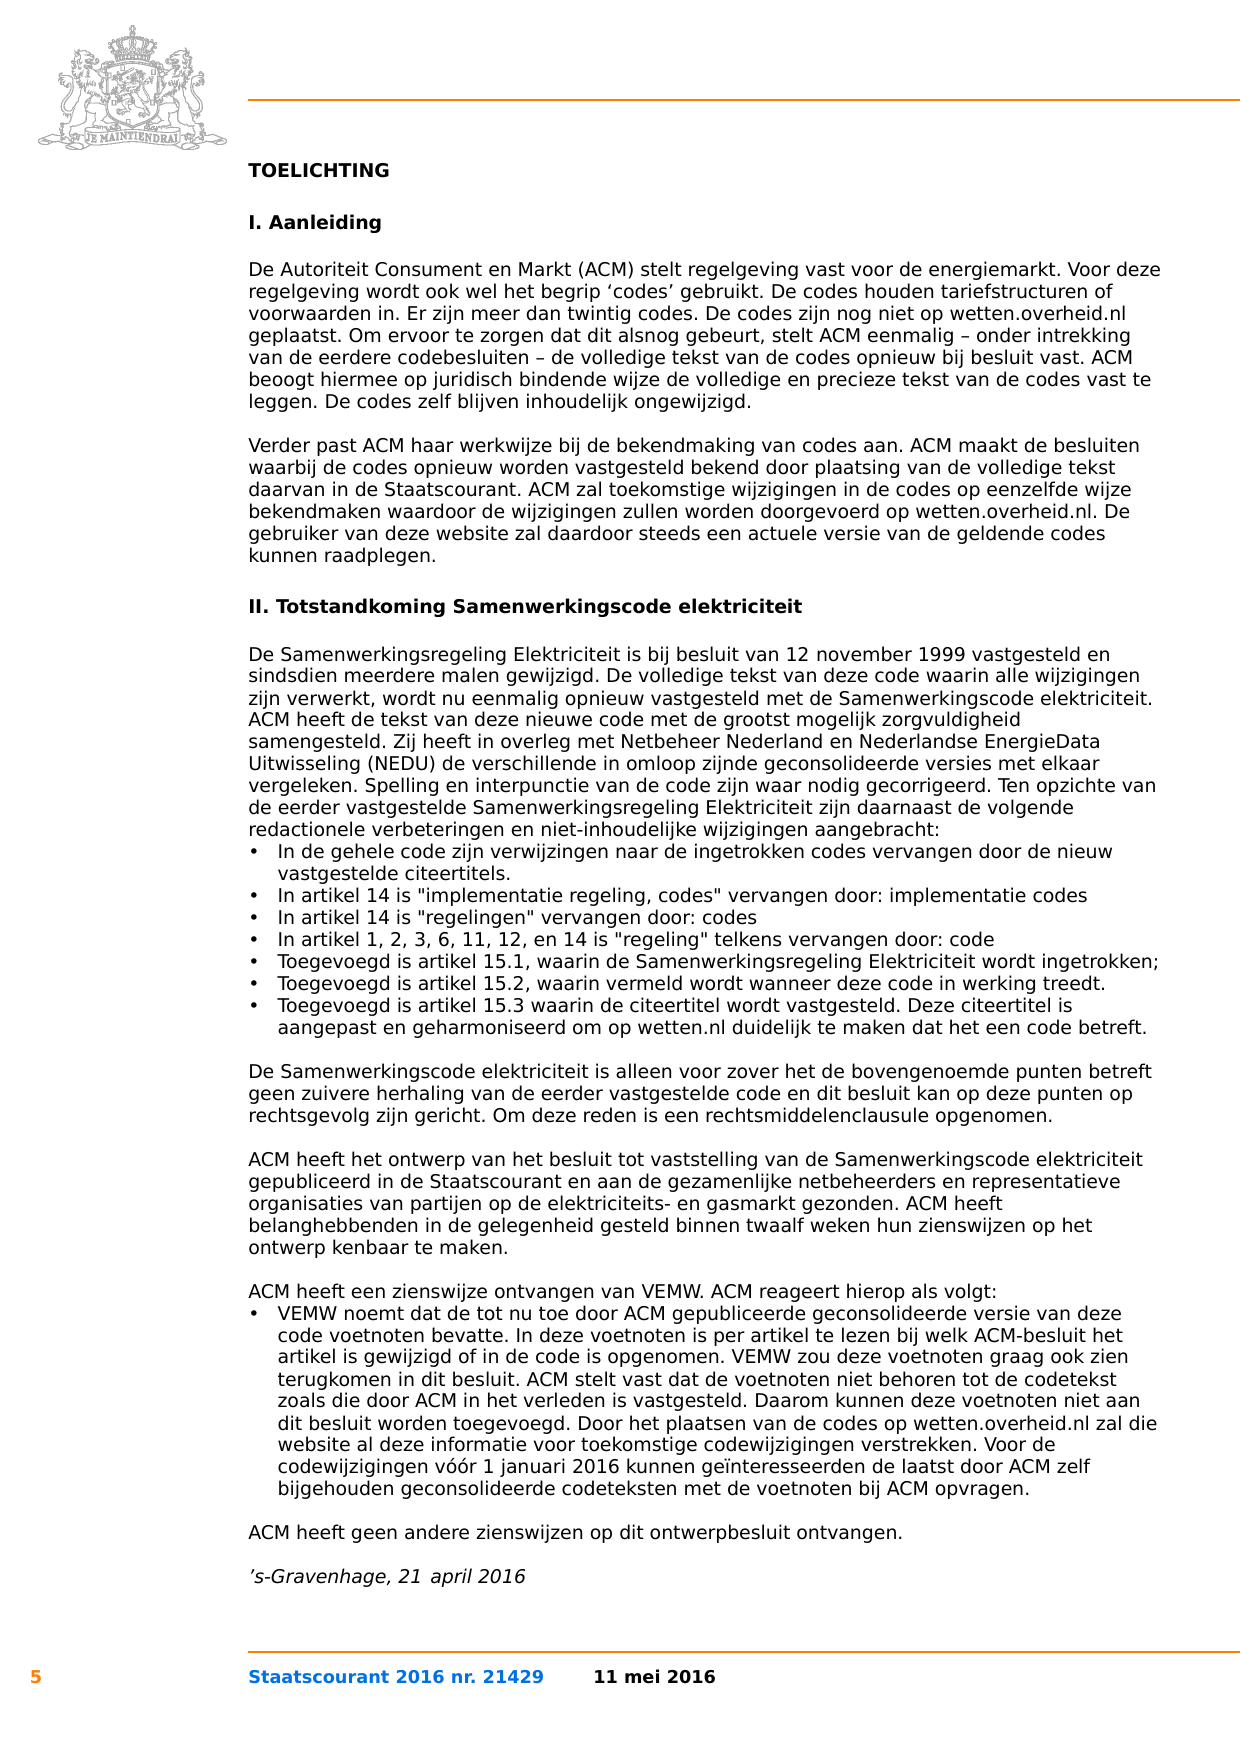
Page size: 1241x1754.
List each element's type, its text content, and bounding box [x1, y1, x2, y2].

text • In artikel 14 is "implementatie regeling, codes" vervangen door: implementatie codes [248, 885, 1163, 907]
text ’s-Gravenhage, 21 april 2016 [248, 1566, 1163, 1588]
text Verder past ACM haar werkwijze bij de bekendmaking van codes aan. ACM maakt de besluiten waarbij de codes opnieuw worden vastgesteld bekend door plaatsing van de volledige tekst daarvan in de Staatscourant. ACM zal toekomstige wijzigingen in de codes op eenzelfde wijze bekendmaken waardoor de wijzigingen zullen worden doorgevoerd op wetten.overheid.nl. De gebruiker van deze website zal daardoor steeds een actuele versie van de geldende codes kunnen raadplegen. [248, 434, 1163, 566]
picture [38, 25, 227, 150]
text • Toegevoegd is artikel 15.3 waarin de citeertitel wordt vastgesteld. Deze citeertitel is aangepast en geharmoniseerd om op wetten.nl duidelijk te maken dat het een code betreft. [248, 995, 1163, 1039]
subtitle I. Aanleiding [248, 212, 1163, 234]
text • In artikel 14 is "regelingen" vervangen door: codes [248, 907, 1163, 929]
text • Toegevoegd is artikel 15.1, waarin de Samenwerkingsregeling Elektriciteit wordt ingetrokken; [248, 951, 1163, 973]
text ACM heeft een zienswijze ontvangen van VEMW. ACM reageert hierop als volgt: [248, 1281, 1163, 1302]
text De Samenwerkingscode elektriciteit is alleen voor zover het de bovengenoemde punten betreft geen zuivere herhaling van de eerder vastgestelde code en dit besluit kan op deze punten op rechtsgevolg zijn gericht. Om deze reden is een rechtsmiddelenclausule opgenomen. [248, 1061, 1163, 1127]
text • In de gehele code zijn verwijzingen naar de ingetrokken codes vervangen door de nieuw vastgestelde citeertitels. [248, 841, 1163, 885]
text • In artikel 1, 2, 3, 6, 11, 12, en 14 is "regeling" telkens vervangen door: code [248, 929, 1163, 951]
text ACM heeft het ontwerp van het besluit tot vaststelling van de Samenwerkingscode elektriciteit gepubliceerd in de Staatscourant en aan de gezamenlijke netbeheerders en representatieve organisaties van partijen op de elektriciteits- en gasmarkt gezonden. ACM heeft belanghebbenden in de gelegenheid gesteld binnen twaalf weken hun zienswijzen op het ontwerp kenbaar te maken. [248, 1149, 1163, 1259]
subtitle TOELICHTING [248, 160, 1163, 182]
text De Samenwerkingsregeling Elektriciteit is bij besluit van 12 november 1999 vastgesteld en sindsdien meerdere malen gewijzigd. De volledige tekst van deze code waarin alle wijzigingen zijn verwerkt, wordt nu eenmalig opnieuw vastgesteld met de Samenwerkingscode elektriciteit. ACM heeft de tekst van deze nieuwe code met de grootst mogelijk zorgvuldigheid samengesteld. Zij heeft in overleg met Netbeheer Nederland en Nederlandse EnergieData Uitwisseling (NEDU) de verschillende in omloop zijnde geconsolideerde versies met elkaar vergeleken. Spelling en interpunctie van de code zijn waar nodig gecorrigeerd. Ten opzichte van de eerder vastgestelde Samenwerkingsregeling Elektriciteit zijn daarnaast de volgende redactionele verbeteringen en niet-inhoudelijke wijzigingen aangebracht: [248, 643, 1163, 841]
text • VEMW noemt dat de tot nu toe door ACM gepubliceerde geconsolideerde versie van deze code voetnoten bevatte. In deze voetnoten is per artikel te lezen bij welk ACM-besluit het artikel is gewijzigd of in de code is opgenomen. VEMW zou deze voetnoten graag ook zien terugkomen in dit besluit. ACM stelt vast dat de voetnoten niet behoren tot de codetekst zoals die door ACM in het verleden is vastgesteld. Daarom kunnen deze voetnoten niet aan dit besluit worden toegevoegd. Door het plaatsen van de codes op wetten.overheid.nl zal die website al deze informatie voor toekomstige codewijzigingen verstrekken. Voor de codewijzigingen vóór 1 januari 2016 kunnen geïnteresseerden de laatst door ACM zelf bijgehouden geconsolideerde codeteksten met de voetnoten bij ACM opvragen. [248, 1302, 1163, 1500]
text De Autoriteit Consument en Markt (ACM) stelt regelgeving vast voor de energiemarkt. Voor deze regelgeving wordt ook wel het begrip ‘codes’ gebruikt. De codes houden tariefstructuren of voorwaarden in. Er zijn meer dan twintig codes. De codes zijn nog niet op wetten.overheid.nl geplaatst. Om ervoor te zorgen dat dit alsnog gebeurt, stelt ACM eenmalig – onder intrekking van de eerdere codebesluiten – de volledige tekst van de codes opnieuw bij besluit vast. ACM beoogt hiermee op juridisch bindende wijze de volledige en precieze tekst van de codes vast te leggen. De codes zelf blijven inhoudelijk ongewijzigd. [248, 259, 1163, 413]
text ACM heeft geen andere zienswijzen op dit ontwerpbesluit ontvangen. [248, 1522, 1163, 1544]
subtitle II. Totstandkoming Samenwerkingscode elektriciteit [248, 596, 1163, 618]
text • Toegevoegd is artikel 15.2, waarin vermeld wordt wanneer deze code in werking treedt. [248, 973, 1163, 995]
